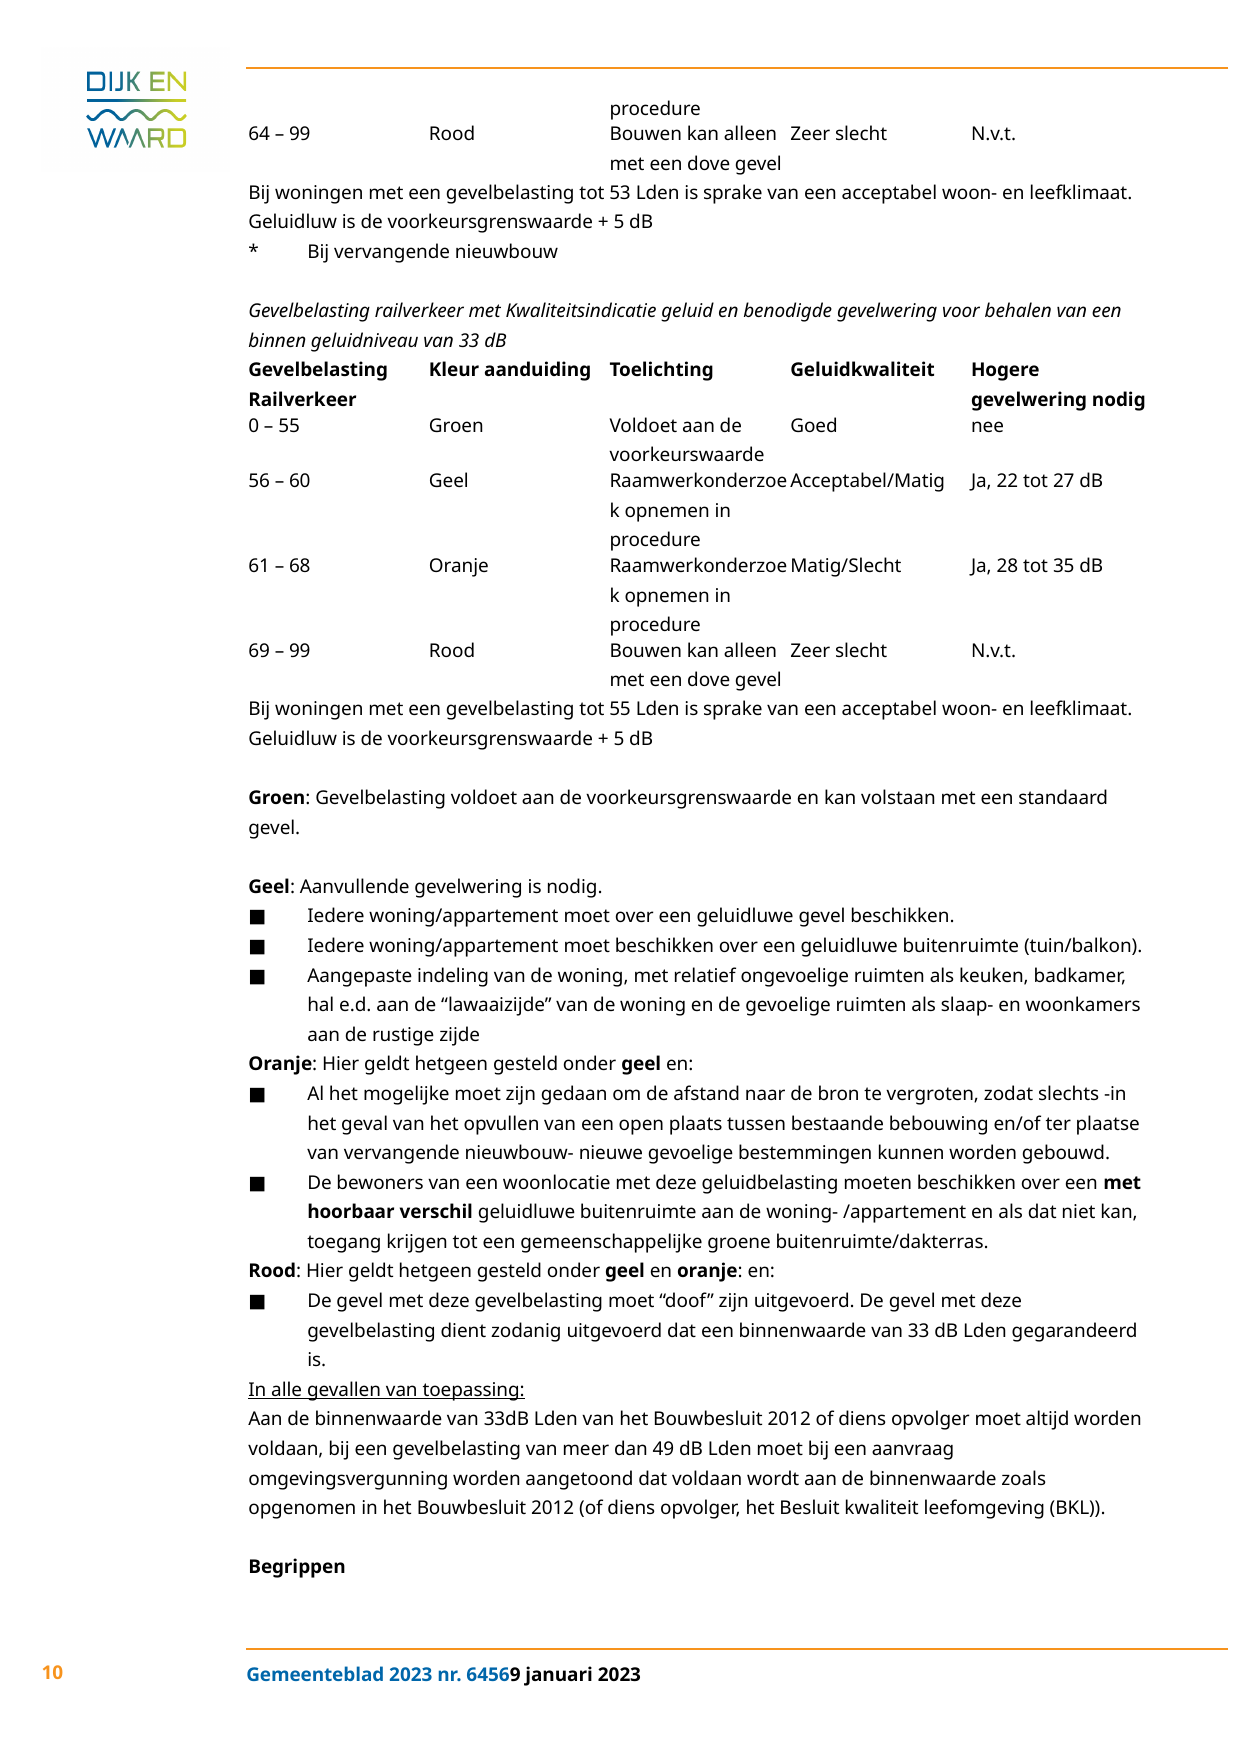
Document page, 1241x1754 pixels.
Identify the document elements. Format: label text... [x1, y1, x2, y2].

table_cell Zeer slecht [790, 121, 971, 176]
table_cell 0 – 55 [248, 412, 429, 467]
table_header Toelichting [609, 357, 790, 412]
table_cell 61 – 68 [248, 552, 429, 637]
table_header Hogere gevelwering nodig [971, 357, 1152, 412]
table_header Geluidkwaliteit [790, 357, 971, 412]
text Geel: Aanvullende gevelwering is nodig. [248, 873, 1152, 899]
table_cell 64 – 99 [248, 121, 429, 176]
text Oranje: Hier geldt hetgeen gesteld onder geel en: [248, 1051, 1152, 1076]
table_cell Raamwerkonderzoek opnemen in procedure [609, 552, 790, 637]
text In alle gevallen van toepassing: [248, 1376, 1152, 1402]
table_cell [971, 95, 1152, 121]
table_cell Oranje [429, 552, 609, 637]
list Iedere woning/appartement moet over een geluidluwe gevel beschikken. [248, 903, 1152, 928]
table_cell Geel [429, 467, 609, 552]
table_cell [429, 95, 609, 121]
list Bij vervangende nieuwbouw [248, 238, 1152, 264]
text Groen: Gevelbelasting voldoet aan de voorkeursgrenswaarde en kan volstaan met een standaard gevel. [248, 784, 1152, 840]
text Gevelbelasting railverkeer met Kwaliteitsindicatie geluid en benodigde gevelwering voor behalen van een binnen geluidniveau van 33 dB [248, 297, 1152, 353]
text Aan de binnenwaarde van 33dB Lden van het Bouwbesluit 2012 of diens opvolger moet altijd worden voldaan, bij een gevelbelasting van meer dan 49 dB Lden moet bij een aanvraag omgevingsvergunning worden aangetoond dat voldaan wordt aan de binnenwaarde zoals opgenomen in het Bouwbesluit 2012 (of diens opvolger, het Besluit kwaliteit leefomgeving (BKL)). [248, 1406, 1152, 1520]
table_cell 56 – 60 [248, 467, 429, 552]
table_cell Ja, 22 tot 27 dB [971, 467, 1152, 552]
table_header Kleur aanduiding [429, 357, 609, 412]
text Geluidluw is de voorkeursgrenswaarde + 5 dB [248, 209, 1152, 234]
text Geluidluw is de voorkeursgrenswaarde + 5 dB [248, 725, 1152, 751]
table_cell Voldoet aan de voorkeurswaarde [609, 412, 790, 467]
list Iedere woning/appartement moet beschikken over een geluidluwe buitenruimte (tuin/balkon). [248, 932, 1152, 958]
table_cell Bouwen kan alleen met een dove gevel [609, 637, 790, 692]
table_cell Goed [790, 412, 971, 467]
table_cell procedure [609, 95, 790, 121]
text Bij woningen met een gevelbelasting tot 53 Lden is sprake van een acceptabel woon- en leefklimaat. [248, 179, 1152, 205]
list Aangepaste indeling van de woning, met relatief ongevoelige ruimten als keuken, badkamer, hal e.d. aan de “lawaaizijde” van de woning en de gevoelige ruimten als slaap- en woonkamers aan de rustige zijde [248, 962, 1152, 1047]
text Begrippen [248, 1553, 1152, 1579]
table_header Gevelbelasting Railverkeer [248, 357, 429, 412]
table_cell Zeer slecht [790, 637, 971, 692]
text Rood: Hier geldt hetgeen gesteld onder geel en oranje: en: [248, 1258, 1152, 1283]
table_cell N.v.t. [971, 637, 1152, 692]
table_cell Matig/Slecht [790, 552, 971, 637]
table_cell [248, 95, 429, 121]
table_cell Raamwerkonderzoek opnemen in procedure [609, 467, 790, 552]
list De gevel met deze gevelbelasting moet “doof” zijn uitgevoerd. De gevel met deze gevelbelasting dient zodanig uitgevoerd dat een binnenwaarde van 33 dB Lden gegarandeerd is. [248, 1287, 1152, 1372]
table_cell Ja, 28 tot 35 dB [971, 552, 1152, 637]
table_cell [790, 95, 971, 121]
list Al het mogelijke moet zijn gedaan om de afstand naar de bron te vergroten, zodat slechts -in het geval van het opvullen van een open plaats tussen bestaande bebouwing en/of ter plaatse van vervangende nieuwbouw- nieuwe gevoelige bestemmingen kunnen worden gebouwd. [248, 1080, 1152, 1165]
table_cell Bouwen kan alleen met een dove gevel [609, 121, 790, 176]
table_cell N.v.t. [971, 121, 1152, 176]
text Bij woningen met een gevelbelasting tot 55 Lden is sprake van een acceptabel woon- en leefklimaat. [248, 696, 1152, 721]
table_cell Acceptabel/Matig [790, 467, 971, 552]
table_cell Rood [429, 637, 609, 692]
table_cell 69 – 99 [248, 637, 429, 692]
table_cell Groen [429, 412, 609, 467]
table_cell Rood [429, 121, 609, 176]
picture [41, 47, 231, 172]
table_cell nee [971, 412, 1152, 467]
list De bewoners van een woonlocatie met deze geluidbelasting moeten beschikken over een met hoorbaar verschil geluidluwe buitenruimte aan de woning- /appartement en als dat niet kan, toegang krijgen tot een gemeenschappelijke groene buitenruimte/dakterras. [248, 1169, 1152, 1254]
